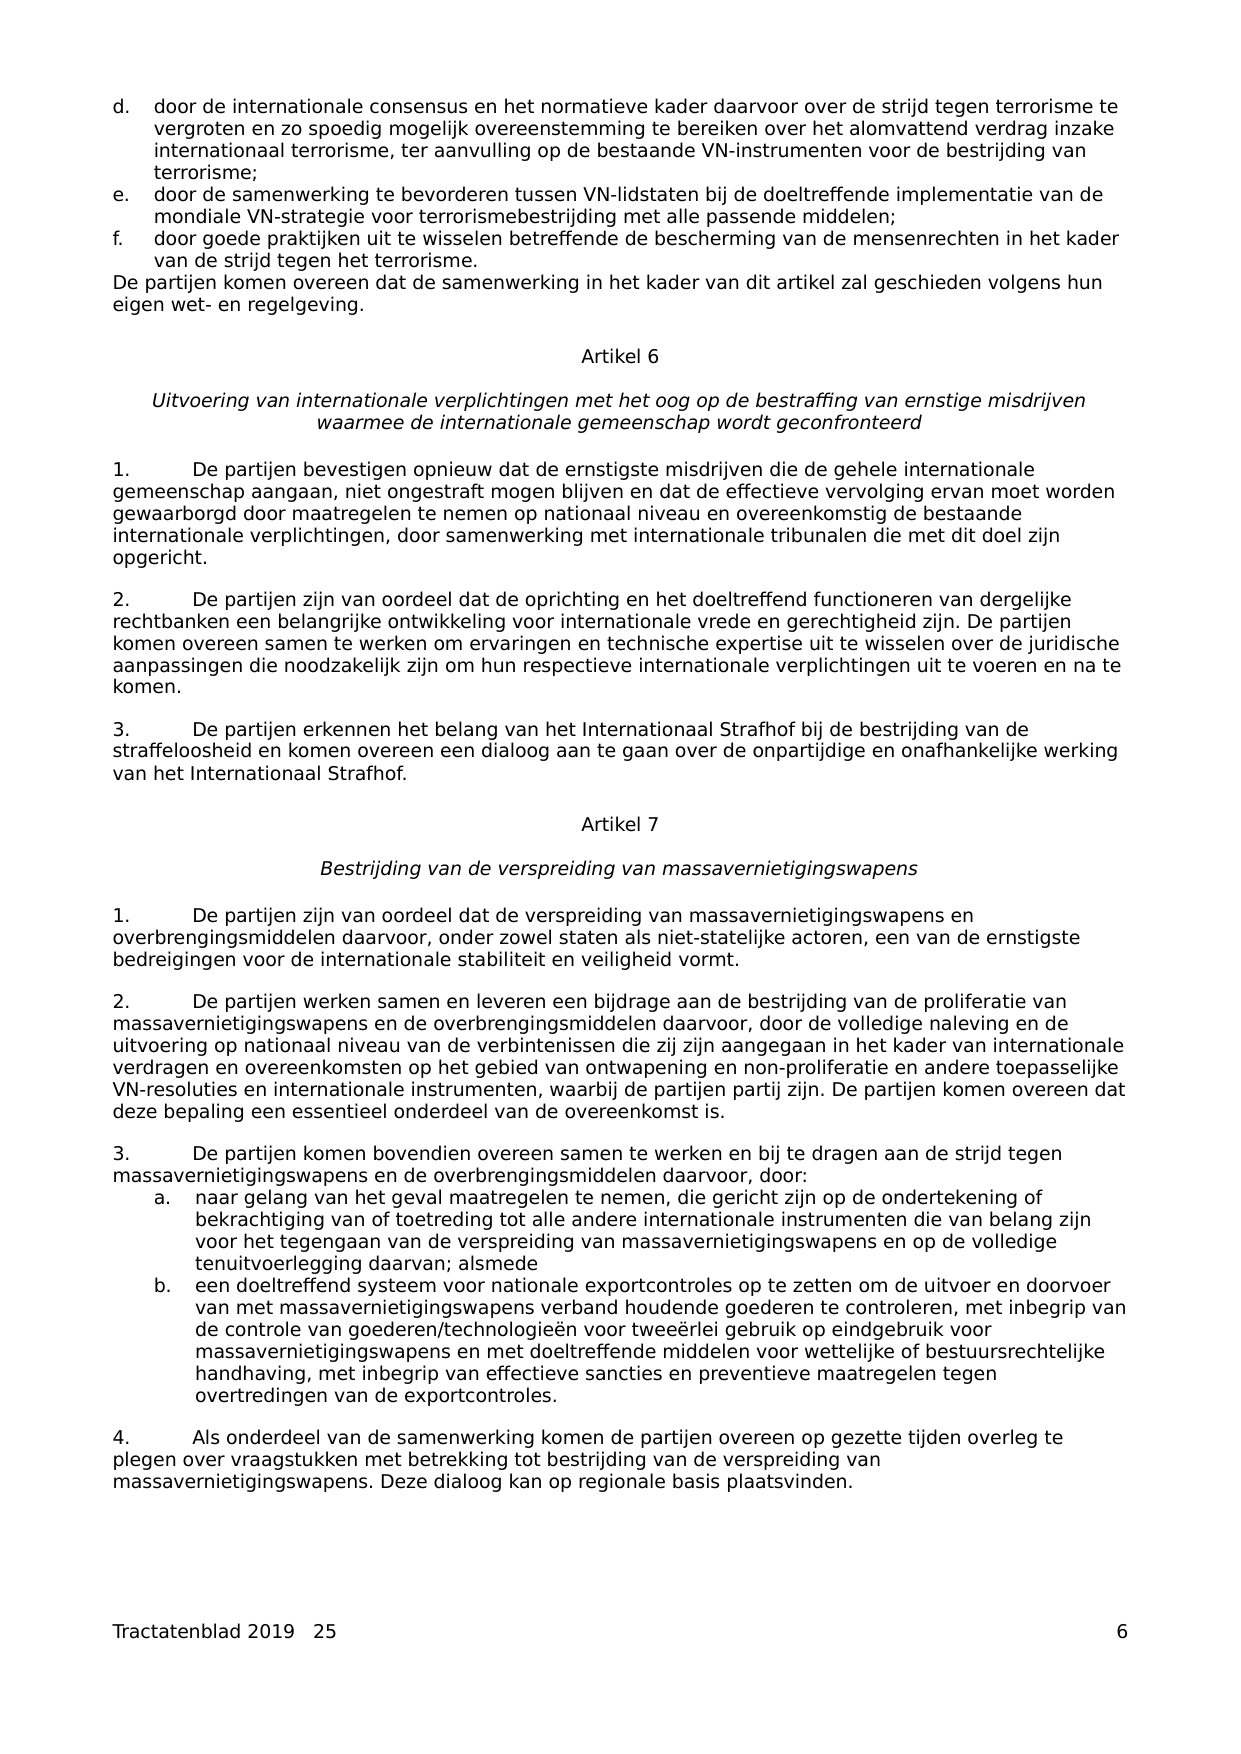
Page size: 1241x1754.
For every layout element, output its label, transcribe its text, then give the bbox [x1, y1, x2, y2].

text 1. De partijen zijn van oordeel dat de verspreiding van massavernietigingswapens en overbrengingsmiddelen daarvoor, onder zowel staten als niet-statelijke actoren, een van de ernstigste bedreigingen voor de internationale stabiliteit en veiligheid vormt. [112, 905, 1128, 971]
subtitle Artikel 6 Uitvoering van internationale verplichtingen met het oog op de bestraffing van ernstige misdrijven waarmee de internationale gemeenschap wordt geconfronteerd [112, 346, 1128, 434]
text 4. Als onderdeel van de samenwerking komen de partijen overeen op gezette tijden overleg te plegen over vraagstukken met betrekking tot bestrijding van de verspreiding van massavernietigingswapens. Deze dialoog kan op regionale basis plaatsvinden. [112, 1427, 1128, 1493]
subtitle Artikel 7 Bestrijding van de verspreiding van massavernietigingswapens [112, 814, 1128, 880]
text d. door de internationale consensus en het normatieve kader daarvoor over de strijd tegen terrorisme te vergroten en zo spoedig mogelijk overeenstemming te bereiken over het alomvattend verdrag inzake internationaal terrorisme, ter aanvulling op de bestaande VN-instrumenten voor de bestrijding van terrorisme; [112, 96, 1128, 184]
text 3. De partijen komen bovendien overeen samen te werken en bij te dragen aan de strijd tegen massavernietigingswapens en de overbrengingsmiddelen daarvoor, door: [112, 1143, 1128, 1187]
text e. door de samenwerking te bevorderen tussen VN-lidstaten bij de doeltreffende implementatie van de mondiale VN-strategie voor terrorismebestrijding met alle passende middelen; [112, 184, 1128, 228]
text 2. De partijen zijn van oordeel dat de oprichting en het doeltreffend functioneren van dergelijke rechtbanken een belangrijke ontwikkeling voor internationale vrede en gerechtigheid zijn. De partijen komen overeen samen te werken om ervaringen en technische expertise uit te wisselen over de juridische aanpassingen die noodzakelijk zijn om hun respectieve internationale verplichtingen uit te voeren en na te komen. [112, 588, 1128, 698]
text a. naar gelang van het geval maatregelen te nemen, die gericht zijn op de ondertekening of bekrachtiging van of toetreding tot alle andere internationale instrumenten die van belang zijn voor het tegengaan van de verspreiding van massavernietigingswapens en op de volledige tenuitvoerlegging daarvan; alsmede [153, 1187, 1128, 1275]
text 1. De partijen bevestigen opnieuw dat de ernstigste misdrijven die de gehele internationale gemeenschap aangaan, niet ongestraft mogen blijven en dat de effectieve vervolging ervan moet worden gewaarborgd door maatregelen te nemen op nationaal niveau en overeenkomstig de bestaande internationale verplichtingen, door samenwerking met internationale tribunalen die met dit doel zijn opgericht. [112, 459, 1128, 568]
text De partijen komen overeen dat de samenwerking in het kader van dit artikel zal geschieden volgens hun eigen wet- en regelgeving. [112, 272, 1128, 316]
text 3. De partijen erkennen het belang van het Internationaal Strafhof bij de bestrijding van de straffeloosheid en komen overeen een dialoog aan te gaan over de onpartijdige en onafhankelijke werking van het Internationaal Strafhof. [112, 718, 1128, 784]
text b. een doeltreffend systeem voor nationale exportcontroles op te zetten om de uitvoer en doorvoer van met massavernietigingswapens verband houdende goederen te controleren, met inbegrip van de controle van goederen/technologieën voor tweeërlei gebruik op eindgebruik voor massavernietigingswapens en met doeltreffende middelen voor wettelijke of bestuursrechtelijke handhaving, met inbegrip van effectieve sancties en preventieve maatregelen tegen overtredingen van de exportcontroles. [153, 1275, 1128, 1407]
text f. door goede praktijken uit te wisselen betreffende de bescherming van de mensenrechten in het kader van de strijd tegen het terrorisme. [112, 228, 1128, 272]
text 2. De partijen werken samen en leveren een bijdrage aan de bestrijding van de proliferatie van massavernietigingswapens en de overbrengingsmiddelen daarvoor, door de volledige naleving en de uitvoering op nationaal niveau van de verbintenissen die zij zijn aangegaan in het kader van internationale verdragen en overeenkomsten op het gebied van ontwapening en non-proliferatie en andere toepasselijke VN-resoluties en internationale instrumenten, waarbij de partijen partij zijn. De partijen komen overeen dat deze bepaling een essentieel onderdeel van de overeenkomst is. [112, 991, 1128, 1123]
